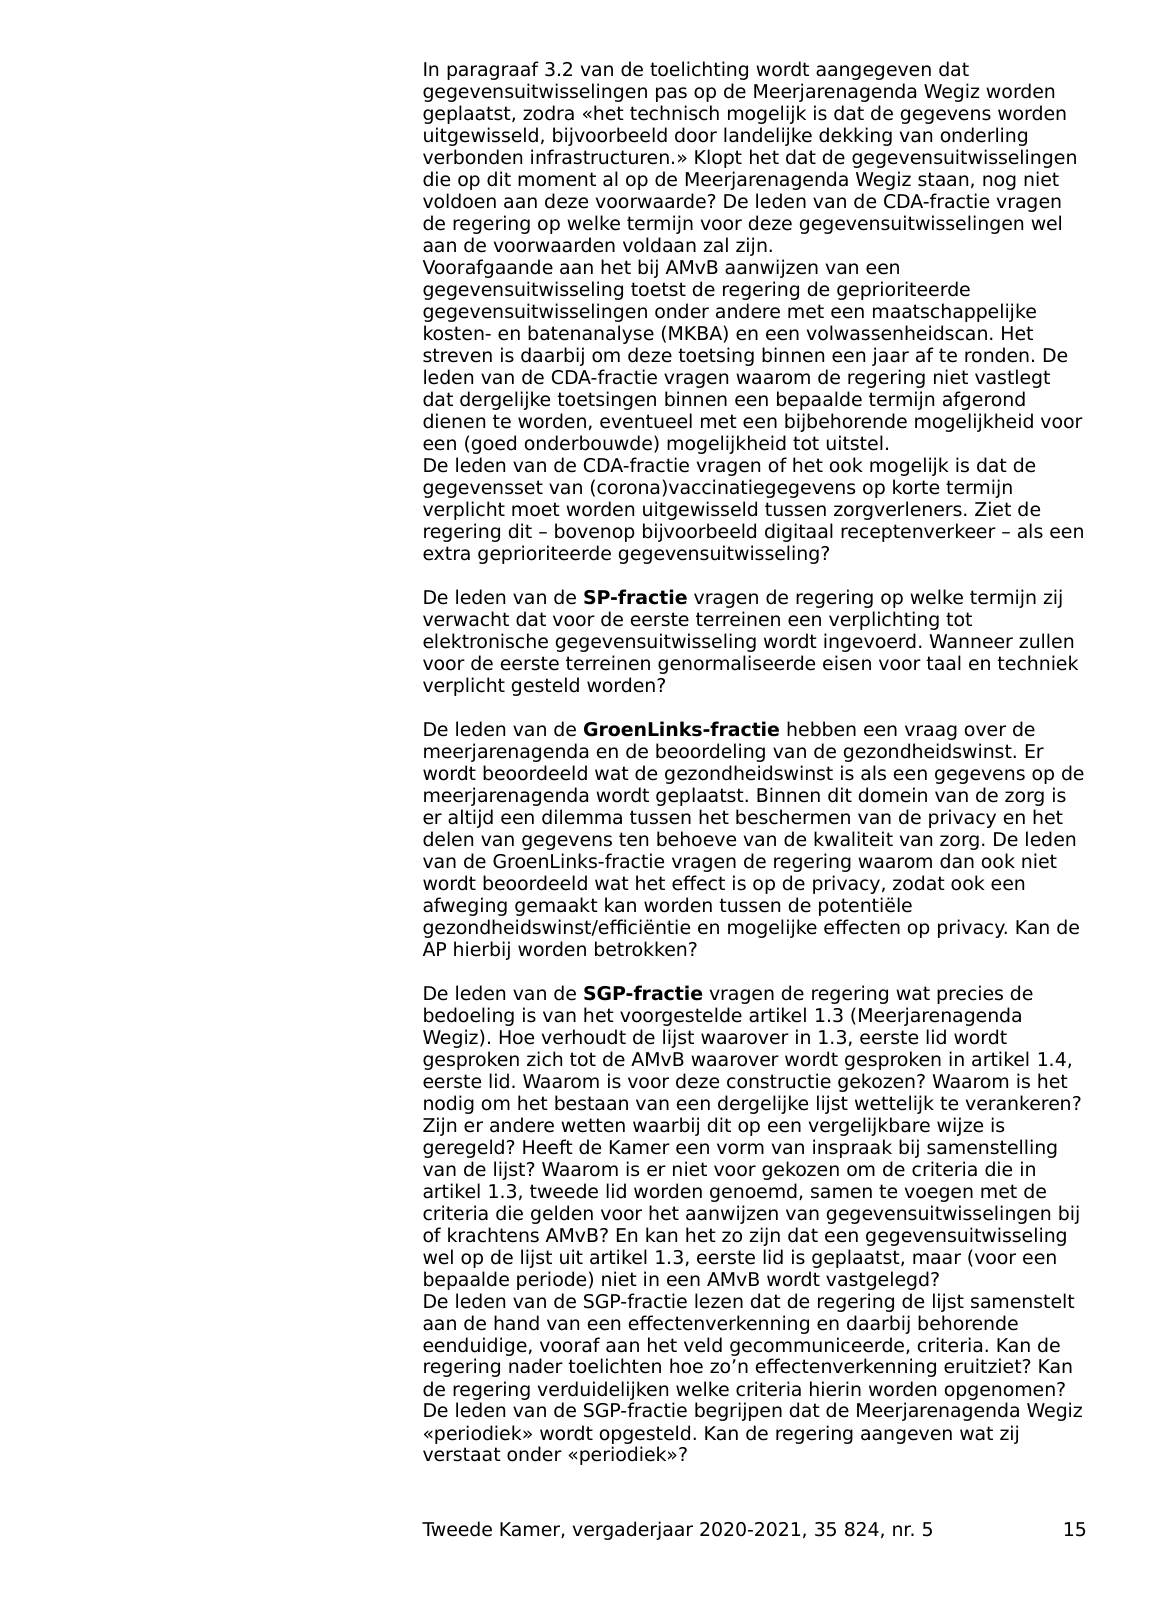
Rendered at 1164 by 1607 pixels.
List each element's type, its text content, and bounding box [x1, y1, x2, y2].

text De leden van de SGP-fractie vragen de regering wat precies de bedoeling is van het voorgestelde artikel 1.3 (Meerjarenagenda Wegiz). Hoe verhoudt de lijst waarover in 1.3, eerste lid wordt gesproken zich tot de AMvB waarover wordt gesproken in artikel 1.4, eerste lid. Waarom is voor deze constructie gekozen? Waarom is het nodig om het bestaan van een dergelijke lijst wettelijk te verankeren? Zijn er andere wetten waarbij dit op een vergelijkbare wijze is geregeld? Heeft de Kamer een vorm van inspraak bij samenstelling van de lijst? Waarom is er niet voor gekozen om de criteria die in artikel 1.3, tweede lid worden genoemd, samen te voegen met de criteria die gelden voor het aanwijzen van gegevensuitwisselingen bij of krachtens AMvB? En kan het zo zijn dat een gegevensuitwisseling wel op de lijst uit artikel 1.3, eerste lid is geplaatst, maar (voor een bepaalde periode) niet in een AMvB wordt vastgelegd? [422, 983, 1087, 1291]
text De leden van de GroenLinks-fractie hebben een vraag over de meerjarenagenda en de beoordeling van de gezondheidswinst. Er wordt beoordeeld wat de gezondheidswinst is als een gegevens op de meerjarenagenda wordt geplaatst. Binnen dit domein van de zorg is er altijd een dilemma tussen het beschermen van de privacy en het delen van gegevens ten behoeve van de kwaliteit van zorg. De leden van de GroenLinks-fractie vragen de regering waarom dan ook niet wordt beoordeeld wat het effect is op de privacy, zodat ook een afweging gemaakt kan worden tussen de potentiële gezondheidswinst/efficiëntie en mogelijke effecten op privacy. Kan de AP hierbij worden betrokken? [422, 719, 1087, 961]
text In paragraaf 3.2 van de toelichting wordt aangegeven dat gegevensuitwisselingen pas op de Meerjarenagenda Wegiz worden geplaatst, zodra «het technisch mogelijk is dat de gegevens worden uitgewisseld, bijvoorbeeld door landelijke dekking van onderling verbonden infrastructuren.» Klopt het dat de gegevensuitwisselingen die op dit moment al op de Meerjarenagenda Wegiz staan, nog niet voldoen aan deze voorwaarde? De leden van de CDA-fractie vragen de regering op welke termijn voor deze gegevensuitwisselingen wel aan de voorwaarden voldaan zal zijn. [422, 59, 1087, 257]
text De leden van de SGP-fractie begrijpen dat de Meerjarenagenda Wegiz «periodiek» wordt opgesteld. Kan de regering aangeven wat zij verstaat onder «periodiek»? [422, 1400, 1087, 1466]
text De leden van de CDA-fractie vragen of het ook mogelijk is dat de gegevensset van (corona)vaccinatiegegevens op korte termijn verplicht moet worden uitgewisseld tussen zorgverleners. Ziet de regering dit – bovenop bijvoorbeeld digitaal receptenverkeer – als een extra geprioriteerde gegevensuitwisseling? [422, 455, 1087, 564]
text De leden van de SGP-fractie lezen dat de regering de lijst samenstelt aan de hand van een effectenverkenning en daarbij behorende eenduidige, vooraf aan het veld gecommuniceerde, criteria. Kan de regering nader toelichten hoe zo’n effectenverkenning eruitziet? Kan de regering verduidelijken welke criteria hierin worden opgenomen? [422, 1291, 1087, 1400]
text Voorafgaande aan het bij AMvB aanwijzen van een gegevensuitwisseling toetst de regering de geprioriteerde gegevensuitwisselingen onder andere met een maatschappelijke kosten- en batenanalyse (MKBA) en een volwassenheidscan. Het streven is daarbij om deze toetsing binnen een jaar af te ronden. De leden van de CDA-fractie vragen waarom de regering niet vastlegt dat dergelijke toetsingen binnen een bepaalde termijn afgerond dienen te worden, eventueel met een bijbehorende mogelijkheid voor een (goed onderbouwde) mogelijkheid tot uitstel. [422, 257, 1087, 455]
text De leden van de SP-fractie vragen de regering op welke termijn zij verwacht dat voor de eerste terreinen een verplichting tot elektronische gegevensuitwisseling wordt ingevoerd. Wanneer zullen voor de eerste terreinen genormaliseerde eisen voor taal en techniek verplicht gesteld worden? [422, 587, 1087, 697]
